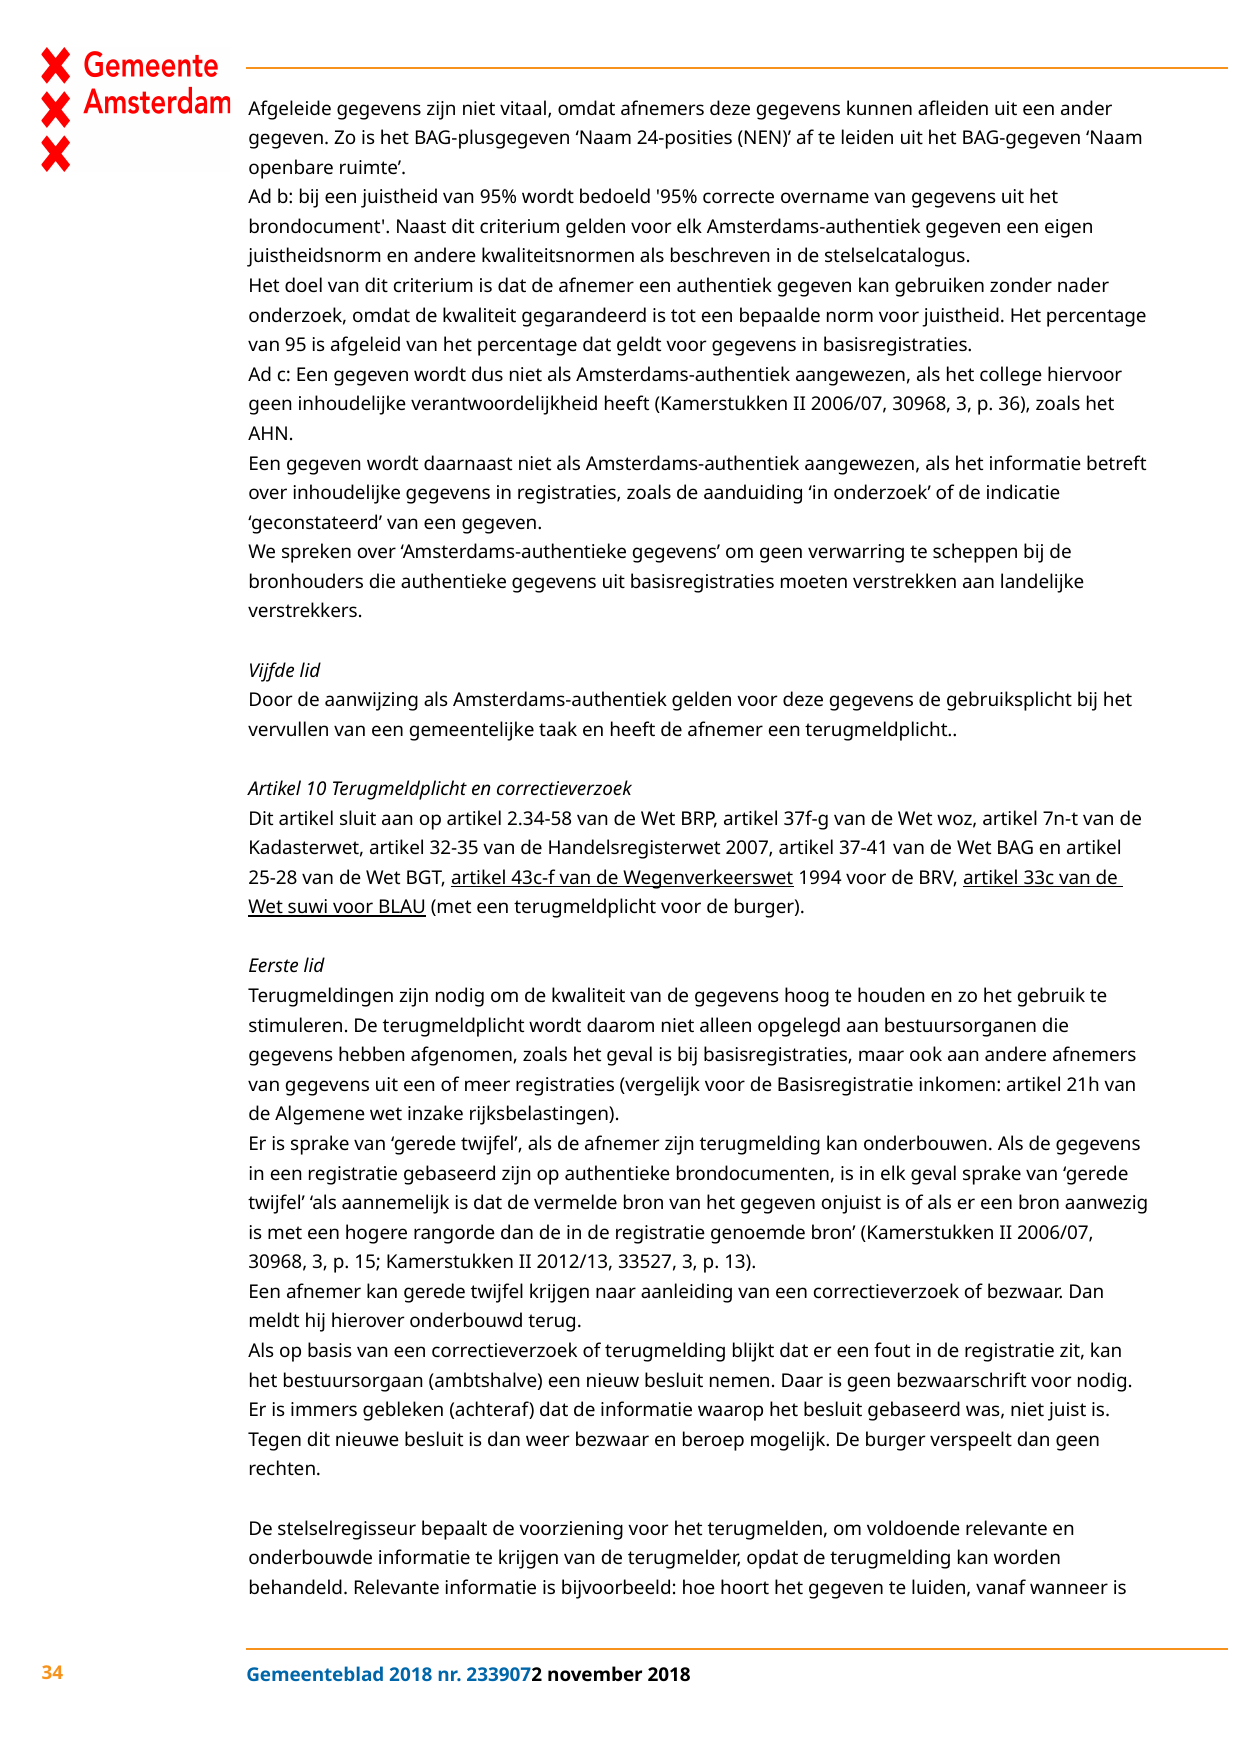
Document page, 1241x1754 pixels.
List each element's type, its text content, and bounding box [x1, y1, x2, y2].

text Terugmeldingen zijn nodig om de kwaliteit van de gegevens hoog te houden en zo het gebruik te stimuleren. De terugmeldplicht wordt daarom niet alleen opgelegd aan bestuursorganen die gegevens hebben afgenomen, zoals het geval is bij basisregistraties, maar ook aan andere afnemers van gegevens uit een of meer registraties (vergelijk voor de Basisregistratie inkomen: artikel 21h van de Algemene wet inzake rijksbelastingen). [248, 982, 1152, 1126]
text Dit artikel sluit aan op artikel 2.34-58 van de Wet BRP, artikel 37f-g van de Wet woz, artikel 7n-t van de Kadasterwet, artikel 32-35 van de Handelsregisterwet 2007, artikel 37-41 van de Wet BAG en artikel 25-28 van de Wet BGT, artikel 43c-f van de Wegenverkeerswet 1994 voor de BRV, artikel 33c van de Wet suwi voor BLAU (met een terugmeldplicht voor de burger). [248, 805, 1152, 919]
text Een afnemer kan gerede twijfel krijgen naar aanleiding van een correctieverzoek of bezwaar. Dan meldt hij hierover onderbouwd terug. [248, 1278, 1152, 1333]
text We spreken over ‘Amsterdams-authentieke gegevens’ om geen verwarring te scheppen bij de bronhouders die authentieke gegevens uit basisregistraties moeten verstrekken aan landelijke verstrekkers. [248, 538, 1152, 623]
text Ad c: Een gegeven wordt dus niet als Amsterdams-authentiek aangewezen, als het college hiervoor geen inhoudelijke verantwoordelijkheid heeft (Kamerstukken II 2006/07, 30968, 3, p. 36), zoals het AHN. [248, 361, 1152, 446]
text Door de aanwijzing als Amsterdams-authentiek gelden voor deze gegevens de gebruiksplicht bij het vervullen van een gemeentelijke taak en heeft de afnemer een terugmeldplicht.. [248, 686, 1152, 742]
text Het doel van dit criterium is dat de afnemer een authentiek gegeven kan gebruiken zonder nader onderzoek, omdat de kwaliteit gegarandeerd is tot een bepaalde norm voor juistheid. Het percentage van 95 is afgeleid van het percentage dat geldt voor gegevens in basisregistraties. [248, 272, 1152, 357]
text Eerste lid [248, 953, 1152, 978]
text Ad b: bij een juistheid van 95% wordt bedoeld '95% correcte overname van gegevens uit het brondocument'. Naast dit criterium gelden voor elk Amsterdams-authentiek gegeven een eigen juistheidsnorm en andere kwaliteitsnormen als beschreven in de stelselcatalogus. [248, 183, 1152, 268]
text Artikel 10 Terugmeldplicht en correctieverzoek [248, 775, 1152, 801]
text De stelselregisseur bepaalt de voorziening voor het terugmelden, om voldoende relevante en onderbouwde informatie te krijgen van de terugmelder, opdat de terugmelding kan worden behandeld. Relevante informatie is bijvoorbeeld: hoe hoort het gegeven te luiden, vanaf wanneer is [248, 1515, 1152, 1600]
picture [41, 47, 231, 172]
text Afgeleide gegevens zijn niet vitaal, omdat afnemers deze gegevens kunnen afleiden uit een ander gegeven. Zo is het BAG-plusgegeven ‘Naam 24-posities (NEN)’ af te leiden uit het BAG-gegeven ‘Naam openbare ruimte’. [248, 95, 1152, 180]
text Als op basis van een correctieverzoek of terugmelding blijkt dat er een fout in de registratie zit, kan het bestuursorgaan (ambtshalve) een nieuw besluit nemen. Daar is geen bezwaarschrift voor nodig. Er is immers gebleken (achteraf) dat de informatie waarop het besluit gebaseerd was, niet juist is. Tegen dit nieuwe besluit is dan weer bezwaar en beroep mogelijk. De burger verspeelt dan geen rechten. [248, 1337, 1152, 1481]
text Een gegeven wordt daarnaast niet als Amsterdams-authentiek aangewezen, als het informatie betreft over inhoudelijke gegevens in registraties, zoals de aanduiding ‘in onderzoek’ of de indicatie ‘geconstateerd’ van een gegeven. [248, 450, 1152, 535]
text Er is sprake van ‘gerede twijfel’, als de afnemer zijn terugmelding kan onderbouwen. Als de gegevens in een registratie gebaseerd zijn op authentieke brondocumenten, is in elk geval sprake van ‘gerede twijfel’ ‘als aannemelijk is dat de vermelde bron van het gegeven onjuist is of als er een bron aanwezig is met een hogere rangorde dan de in de registratie genoemde bron’ (Kamerstukken II 2006/07, 30968, 3, p. 15; Kamerstukken II 2012/13, 33527, 3, p. 13). [248, 1130, 1152, 1274]
text Vijfde lid [248, 657, 1152, 683]
